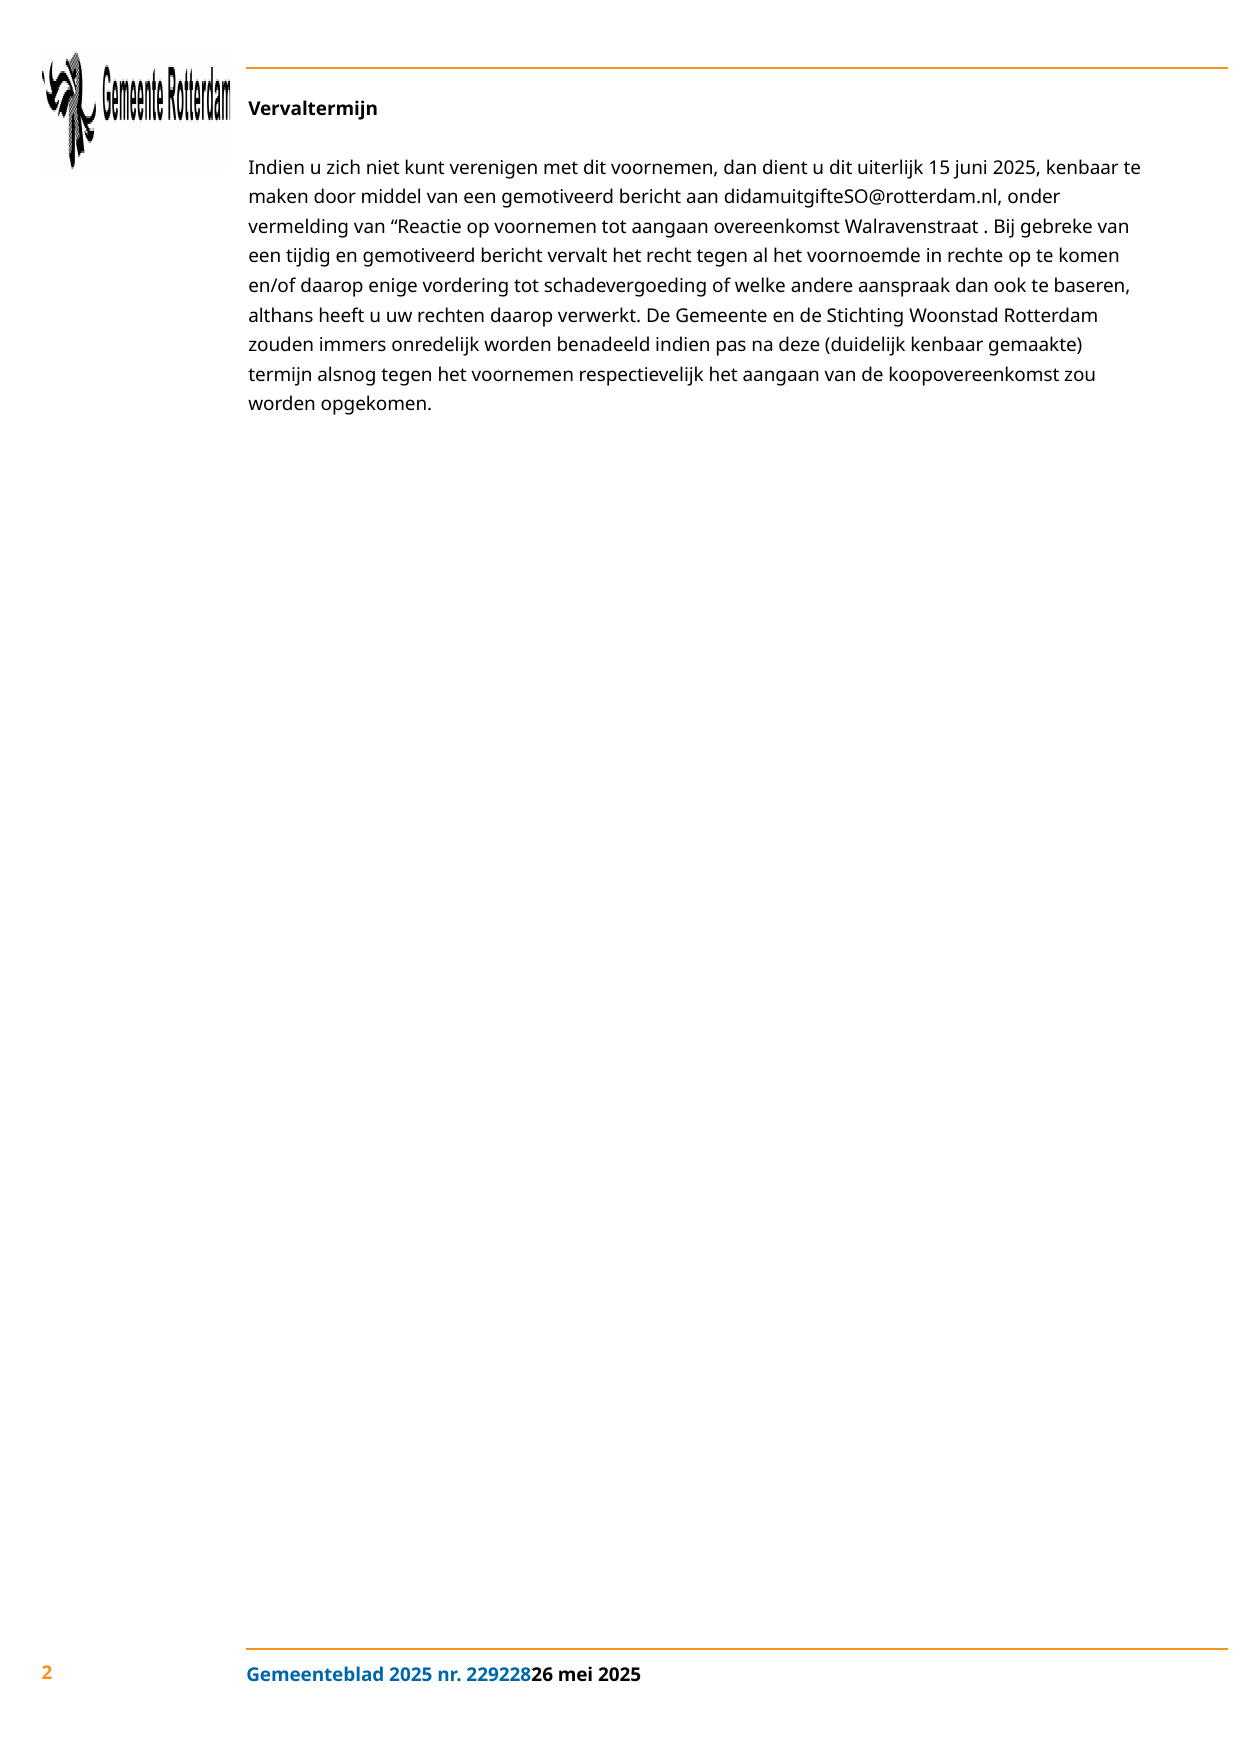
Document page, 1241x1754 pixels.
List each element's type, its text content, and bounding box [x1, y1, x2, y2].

text Indien u zich niet kunt verenigen met dit voornemen, dan dient u dit uiterlijk 15 juni 2025, kenbaar te maken door middel van een gemotiveerd bericht aan didamuitgifteSO@rotterdam.nl, onder vermelding van “Reactie op voornemen tot aangaan overeenkomst Walravenstraat . Bij gebreke van een tijdig en gemotiveerd bericht vervalt het recht tegen al het voornoemde in rechte op te komen en/of daarop enige vordering tot schadevergoeding of welke andere aanspraak dan ook te baseren, althans heeft u uw rechten daarop verwerkt. De Gemeente en de Stichting Woonstad Rotterdam zouden immers onredelijk worden benadeeld indien pas na deze (duidelijk kenbaar gemaakte) termijn alsnog tegen het voornemen respectievelijk het aangaan van de koopovereenkomst zou worden opgekomen. [248, 154, 1152, 416]
picture [41, 47, 231, 172]
text Vervaltermijn [248, 95, 1152, 121]
